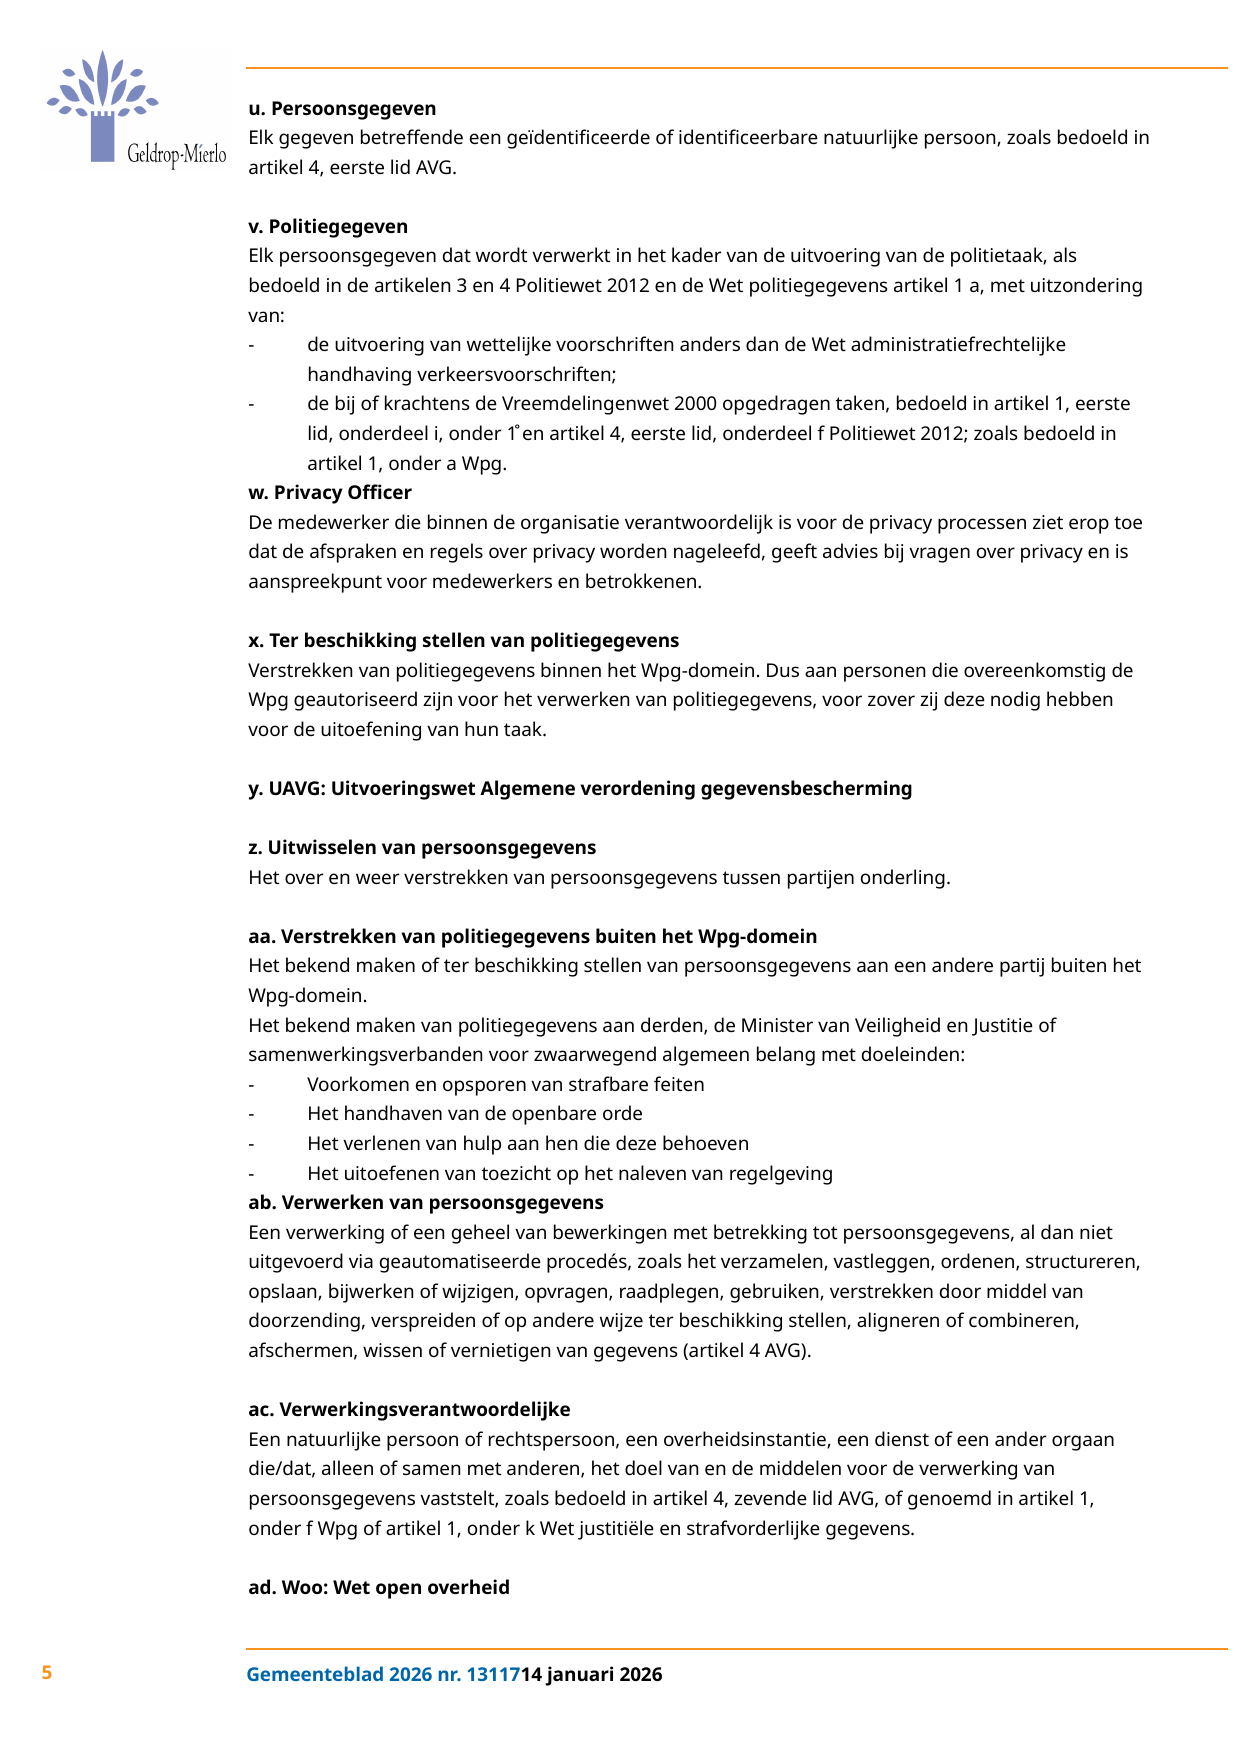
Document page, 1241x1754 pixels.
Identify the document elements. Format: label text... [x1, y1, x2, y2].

list de uitvoering van wettelijke voorschriften anders dan de Wet administratiefrechtelijke handhaving verkeersvoorschriften; [248, 331, 1152, 387]
text Elk persoonsgegeven dat wordt verwerkt in het kader van de uitvoering van de politietaak, als bedoeld in de artikelen 3 en 4 Politiewet 2012 en de Wet politiegegevens artikel 1 a, met uitzondering van: [248, 243, 1152, 328]
text ad. Woo: Wet open overheid [248, 1574, 1152, 1600]
text x. Ter beschikking stellen van politiegegevens [248, 627, 1152, 653]
text Een verwerking of een geheel van bewerkingen met betrekking tot persoonsgegevens, al dan niet uitgevoerd via geautomatiseerde procedés, zoals het verzamelen, vastleggen, ordenen, structureren, opslaan, bijwerken of wijzigen, opvragen, raadplegen, gebruiken, verstrekken door middel van doorzending, verspreiden of op andere wijze ter beschikking stellen, aligneren of combineren, afschermen, wissen of vernietigen van gegevens (artikel 4 AVG). [248, 1219, 1152, 1363]
text Het bekend maken of ter beschikking stellen van persoonsgegevens aan een andere partij buiten het Wpg-domein. [248, 953, 1152, 1008]
text y. UAVG: Uitvoeringswet Algemene verordening gegevensbescherming [248, 775, 1152, 801]
text De medewerker die binnen de organisatie verantwoordelijk is voor de privacy processen ziet erop toe dat de afspraken en regels over privacy worden nageleefd, geeft advies bij vragen over privacy en is aanspreekpunt voor medewerkers en betrokkenen. [248, 509, 1152, 594]
text ab. Verwerken van persoonsgegevens [248, 1189, 1152, 1215]
text Het over en weer verstrekken van persoonsgegevens tussen partijen onderling. [248, 864, 1152, 890]
text w. Privacy Officer [248, 479, 1152, 505]
list de bij of krachtens de Vreemdelingenwet 2000 opgedragen taken, bedoeld in artikel 1, eerste lid, onderdeel i, onder 1̊ en artikel 4, eerste lid, onderdeel f Politiewet 2012; zoals bedoeld in artikel 1, onder a Wpg. [248, 391, 1152, 476]
picture [41, 47, 231, 172]
text u. Persoonsgegeven [248, 95, 1152, 121]
text Een natuurlijke persoon of rechtspersoon, een overheidsinstantie, een dienst of een ander orgaan die/dat, alleen of samen met anderen, het doel van en de middelen voor de verwerking van persoonsgegevens vaststelt, zoals bedoeld in artikel 4, zevende lid AVG, of genoemd in artikel 1, onder f Wpg of artikel 1, onder k Wet justitiële en strafvorderlijke gegevens. [248, 1426, 1152, 1541]
list Het verlenen van hulp aan hen die deze behoeven [248, 1130, 1152, 1156]
list Het uitoefenen van toezicht op het naleven van regelgeving [248, 1160, 1152, 1186]
list Het handhaven van de openbare orde [248, 1101, 1152, 1126]
list Voorkomen en opsporen van strafbare feiten [248, 1071, 1152, 1097]
text z. Uitwisselen van persoonsgegevens [248, 834, 1152, 860]
text v. Politiegegeven [248, 213, 1152, 239]
text Verstrekken van politiegegevens binnen het Wpg-domein. Dus aan personen die overeenkomstig de Wpg geautoriseerd zijn voor het verwerken van politiegegevens, voor zover zij deze nodig hebben voor de uitoefening van hun taak. [248, 657, 1152, 742]
text ac. Verwerkingsverantwoordelijke [248, 1396, 1152, 1422]
text aa. Verstrekken van politiegegevens buiten het Wpg-domein [248, 923, 1152, 949]
text Het bekend maken van politiegegevens aan derden, de Minister van Veiligheid en Justitie of samenwerkingsverbanden voor zwaarwegend algemeen belang met doeleinden: [248, 1012, 1152, 1067]
text Elk gegeven betreffende een geïdentificeerde of identificeerbare natuurlijke persoon, zoals bedoeld in artikel 4, eerste lid AVG. [248, 124, 1152, 180]
